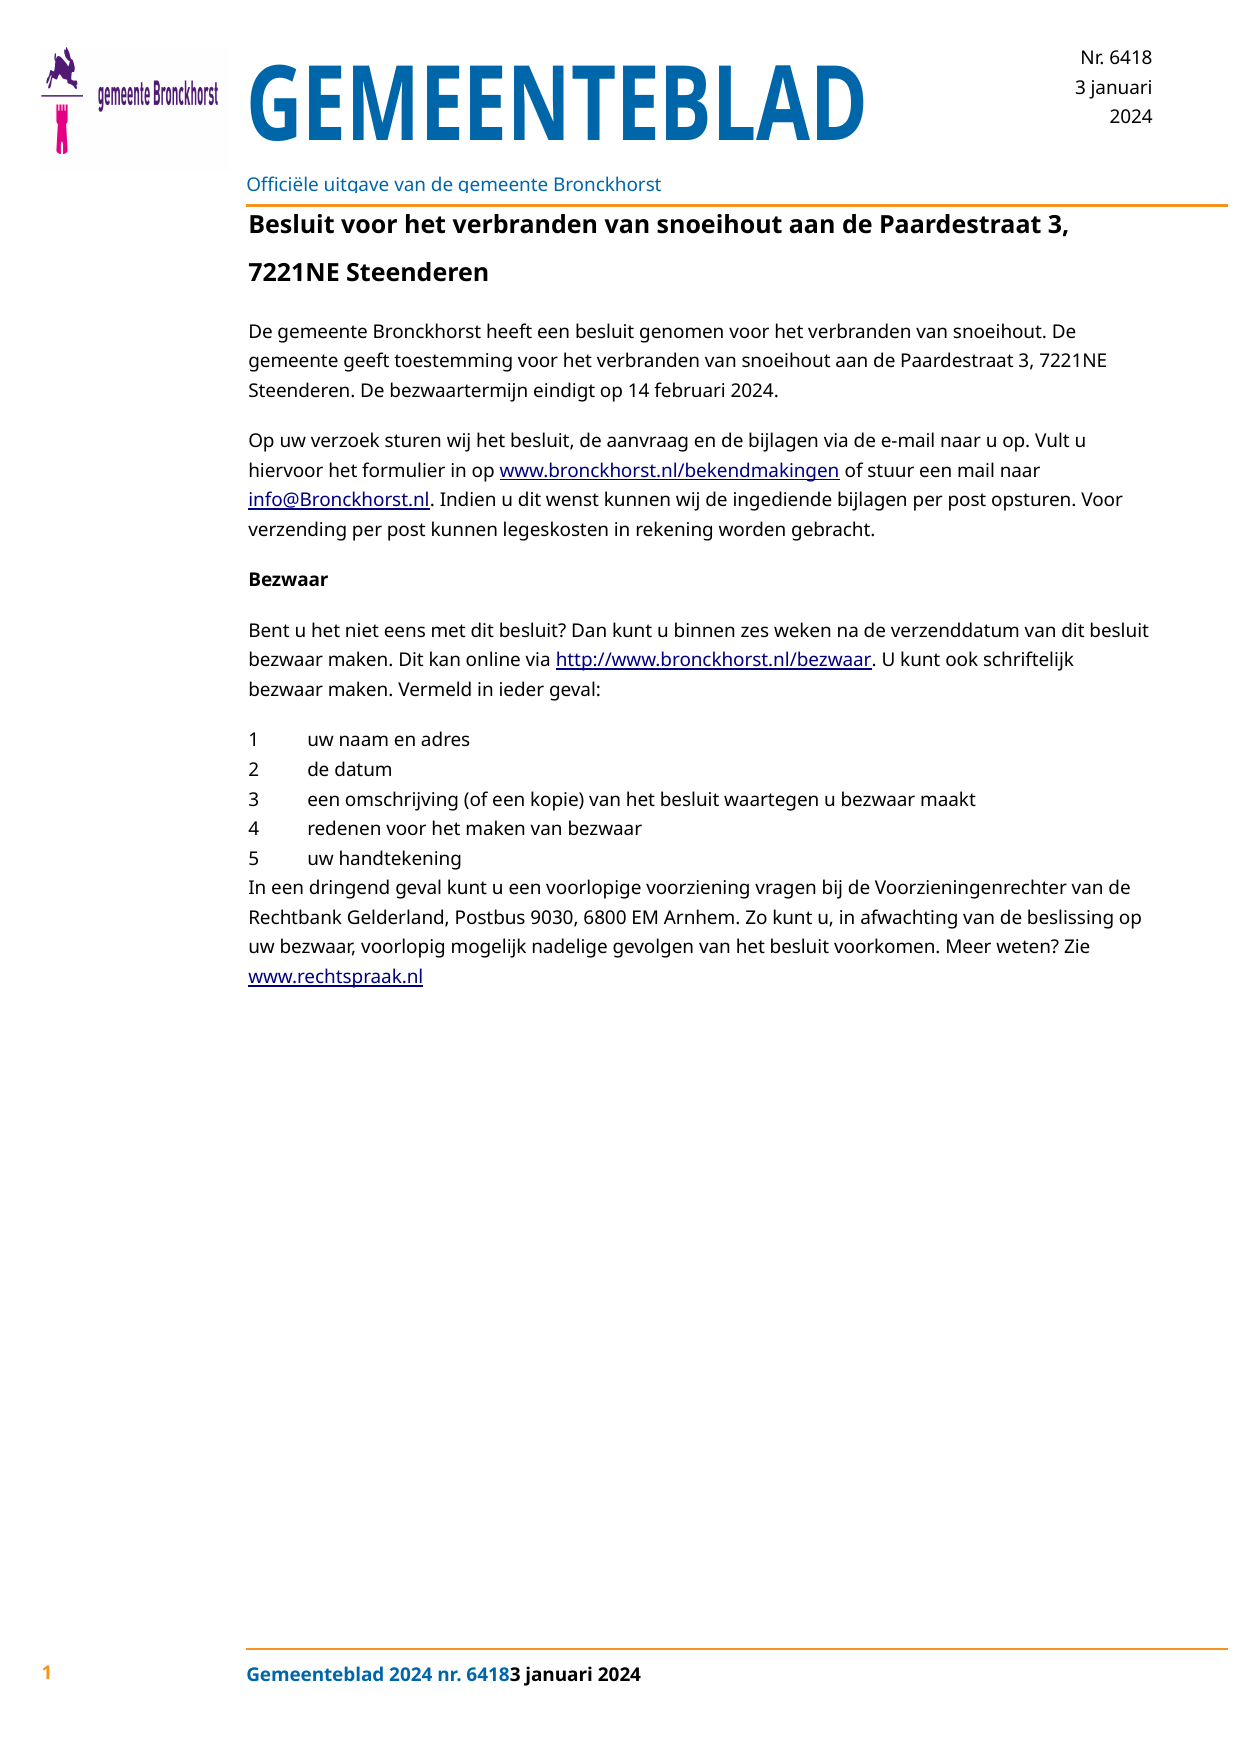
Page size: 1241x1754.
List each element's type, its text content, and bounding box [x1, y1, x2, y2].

text Bezwaar [248, 567, 1152, 592]
text De gemeente Bronckhorst heeft een besluit genomen voor het verbranden van snoeihout. De gemeente geeft toestemming voor het verbranden van snoeihout aan de Paardestraat 3, 7221NE Steenderen. De bezwaartermijn eindigt op 14 februari 2024. [248, 318, 1152, 403]
list een omschrijving (of een kopie) van het besluit waartegen u bezwaar maakt [248, 786, 1152, 812]
text In een dringend geval kunt u een voorlopige voorziening vragen bij de Voorzieningenrechter van de Rechtbank Gelderland, Postbus 9030, 6800 EM Arnhem. Zo kunt u, in afwachting van de beslissing op uw bezwaar, voorlopig mogelijk nadelige gevolgen van het besluit voorkomen. Meer weten? Zie www.rechtspraak.nl [248, 874, 1152, 989]
text Op uw verzoek sturen wij het besluit, de aanvraag en de bijlagen via de e-mail naar u op. Vult u hiervoor het formulier in op www.bronckhorst.nl/bekendmakingen of stuur een mail naar info@Bronckhorst.nl. Indien u dit wenst kunnen wij de ingediende bijlagen per post opsturen. Voor verzending per post kunnen legeskosten in rekening worden gebracht. [248, 427, 1152, 542]
list redenen voor het maken van bezwaar [248, 815, 1152, 841]
list uw naam en adres [248, 727, 1152, 752]
list de datum [248, 756, 1152, 782]
picture [41, 47, 231, 172]
text Besluit voor het verbranden van snoeihout aan de Paardestraat 3, 7221NE Steenderen [248, 207, 1152, 288]
text Bent u het niet eens met dit besluit? Dan kunt u binnen zes weken na de verzenddatum van dit besluit bezwaar maken. Dit kan online via http://www.bronckhorst.nl/bezwaar. U kunt ook schriftelijk bezwaar maken. Vermeld in ieder geval: [248, 617, 1152, 702]
list uw handtekening [248, 845, 1152, 871]
